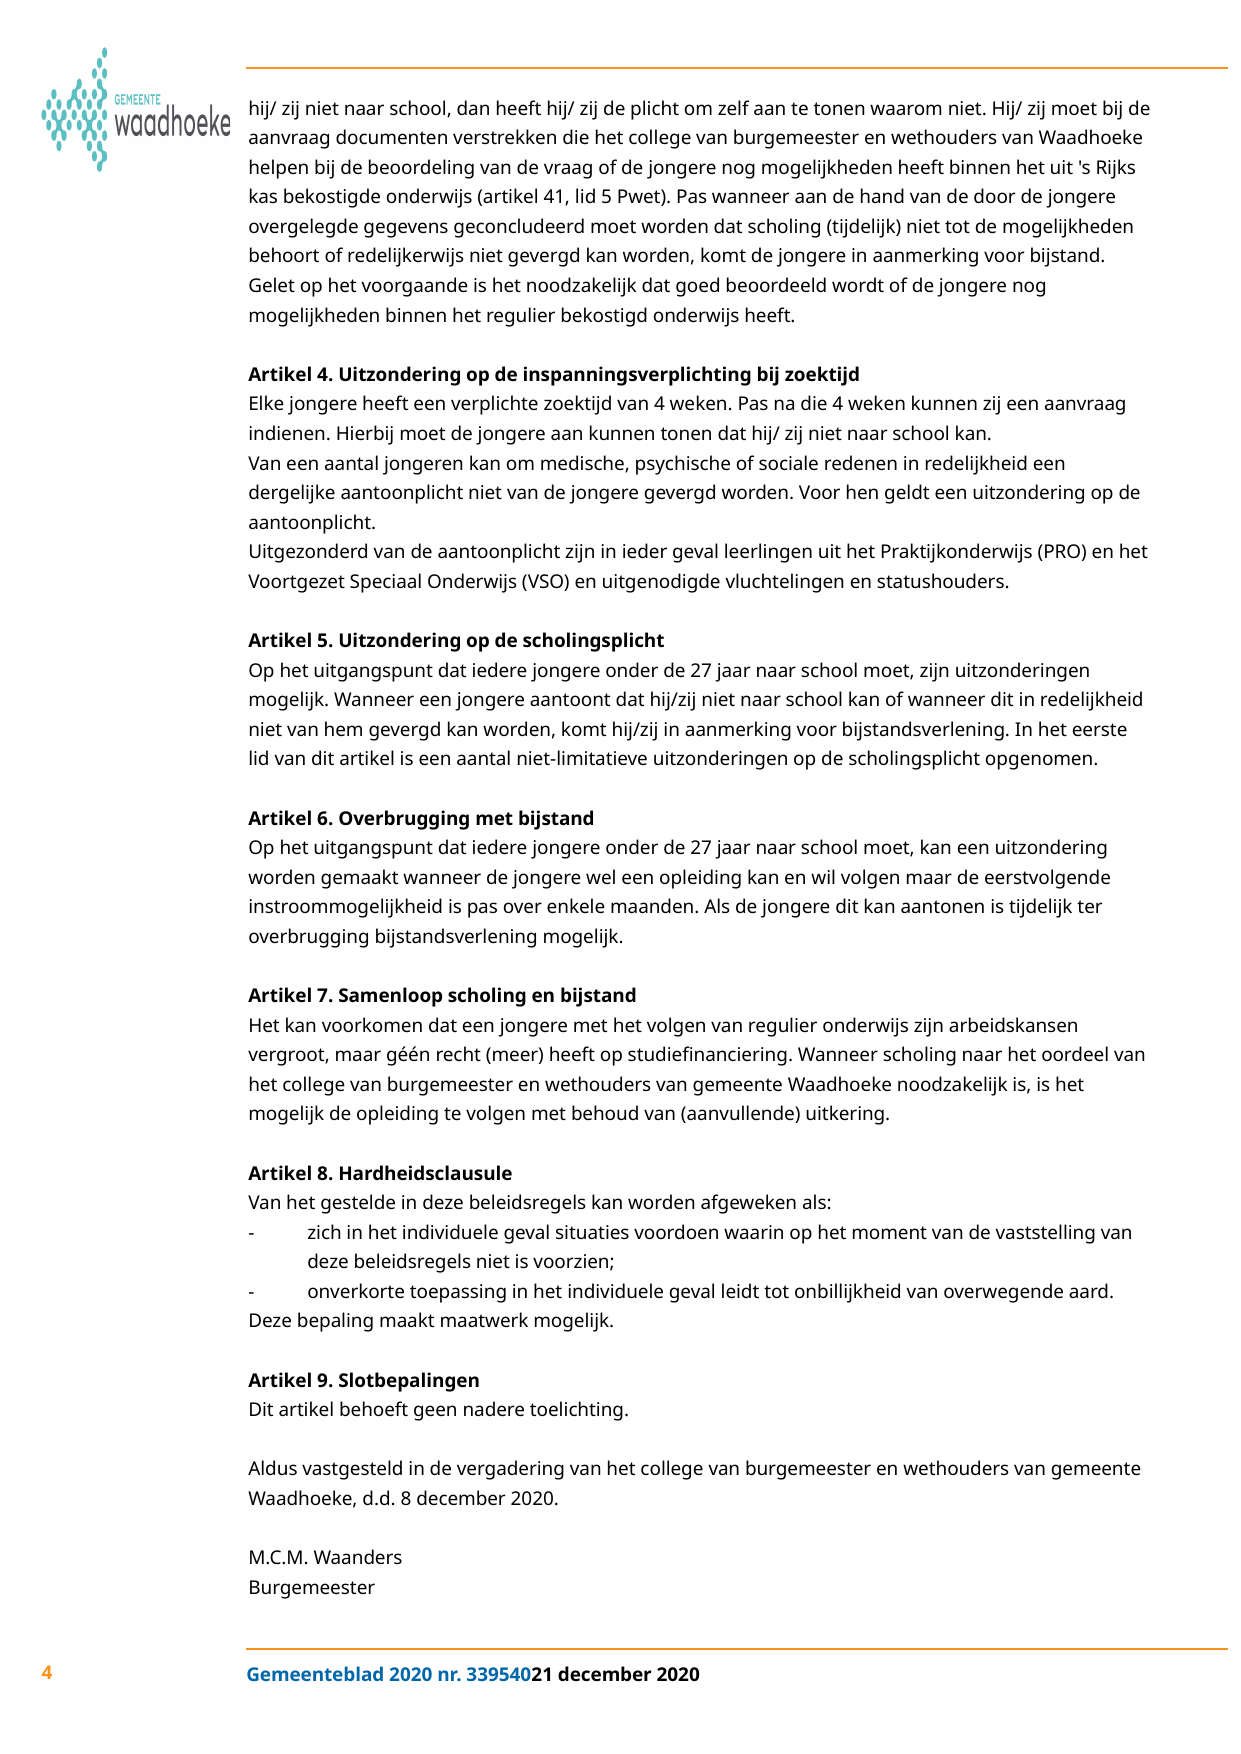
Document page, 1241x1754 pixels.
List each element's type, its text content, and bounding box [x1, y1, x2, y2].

text Elke jongere heeft een verplichte zoektijd van 4 weken. Pas na die 4 weken kunnen zij een aanvraag indienen. Hierbij moet de jongere aan kunnen tonen dat hij/ zij niet naar school kan. [248, 391, 1152, 446]
list zich in het individuele geval situaties voordoen waarin op het moment van de vaststelling van deze beleidsregels niet is voorzien; [248, 1219, 1152, 1274]
text Artikel 7. Samenloop scholing en bijstand [248, 982, 1152, 1008]
text Gelet op het voorgaande is het noodzakelijk dat goed beoordeeld wordt of de jongere nog mogelijkheden binnen het regulier bekostigd onderwijs heeft. [248, 272, 1152, 328]
text Deze bepaling maakt maatwerk mogelijk. [248, 1308, 1152, 1333]
text Artikel 4. Uitzondering op de inspanningsverplichting bij zoektijd [248, 361, 1152, 387]
text Artikel 5. Uitzondering op de scholingsplicht [248, 627, 1152, 653]
text Aldus vastgesteld in de vergadering van het college van burgemeester en wethouders van gemeente Waadhoeke, d.d. 8 december 2020. [248, 1456, 1152, 1511]
text Het kan voorkomen dat een jongere met het volgen van regulier onderwijs zijn arbeidskansen vergroot, maar géén recht (meer) heeft op studiefinanciering. Wanneer scholing naar het oordeel van het college van burgemeester en wethouders van gemeente Waadhoeke noodzakelijk is, is het mogelijk de opleiding te volgen met behoud van (aanvullende) uitkering. [248, 1012, 1152, 1126]
text Op het uitgangspunt dat iedere jongere onder de 27 jaar naar school moet, kan een uitzondering worden gemaakt wanneer de jongere wel een opleiding kan en wil volgen maar de eerstvolgende instroommogelijkheid is pas over enkele maanden. Als de jongere dit kan aantonen is tijdelijk ter overbrugging bijstandsverlening mogelijk. [248, 834, 1152, 949]
picture [41, 47, 231, 172]
text Artikel 6. Overbrugging met bijstand [248, 805, 1152, 831]
text hij/ zij niet naar school, dan heeft hij/ zij de plicht om zelf aan te tonen waarom niet. Hij/ zij moet bij de aanvraag documenten verstrekken die het college van burgemeester en wethouders van Waadhoeke helpen bij de beoordeling van de vraag of de jongere nog mogelijkheden heeft binnen het uit 's Rijks kas bekostigde onderwijs (artikel 41, lid 5 Pwet). Pas wanneer aan de hand van de door de jongere overgelegde gegevens geconcludeerd moet worden dat scholing (tijdelijk) niet tot de mogelijkheden behoort of redelijkerwijs niet gevergd kan worden, komt de jongere in aanmerking voor bijstand. [248, 95, 1152, 268]
text Uitgezonderd van de aantoonplicht zijn in ieder geval leerlingen uit het Praktijkonderwijs (PRO) en het Voortgezet Speciaal Onderwijs (VSO) en uitgenodigde vluchtelingen en statushouders. [248, 538, 1152, 594]
text Dit artikel behoeft geen nadere toelichting. [248, 1396, 1152, 1422]
text Op het uitgangspunt dat iedere jongere onder de 27 jaar naar school moet, zijn uitzonderingen mogelijk. Wanneer een jongere aantoont dat hij/zij niet naar school kan of wanneer dit in redelijkheid niet van hem gevergd kan worden, komt hij/zij in aanmerking voor bijstandsverlening. In het eerste lid van dit artikel is een aantal niet-limitatieve uitzonderingen op de scholingsplicht opgenomen. [248, 657, 1152, 771]
text Van een aantal jongeren kan om medische, psychische of sociale redenen in redelijkheid een dergelijke aantoonplicht niet van de jongere gevergd worden. Voor hen geldt een uitzondering op de aantoonplicht. [248, 450, 1152, 535]
text Van het gestelde in deze beleidsregels kan worden afgeweken als: [248, 1189, 1152, 1215]
text Burgemeester [248, 1574, 1152, 1600]
list onverkorte toepassing in het individuele geval leidt tot onbillijkheid van overwegende aard. [248, 1278, 1152, 1304]
text Artikel 8. Hardheidsclausule [248, 1160, 1152, 1186]
text M.C.M. Waanders [248, 1544, 1152, 1570]
text Artikel 9. Slotbepalingen [248, 1367, 1152, 1393]
